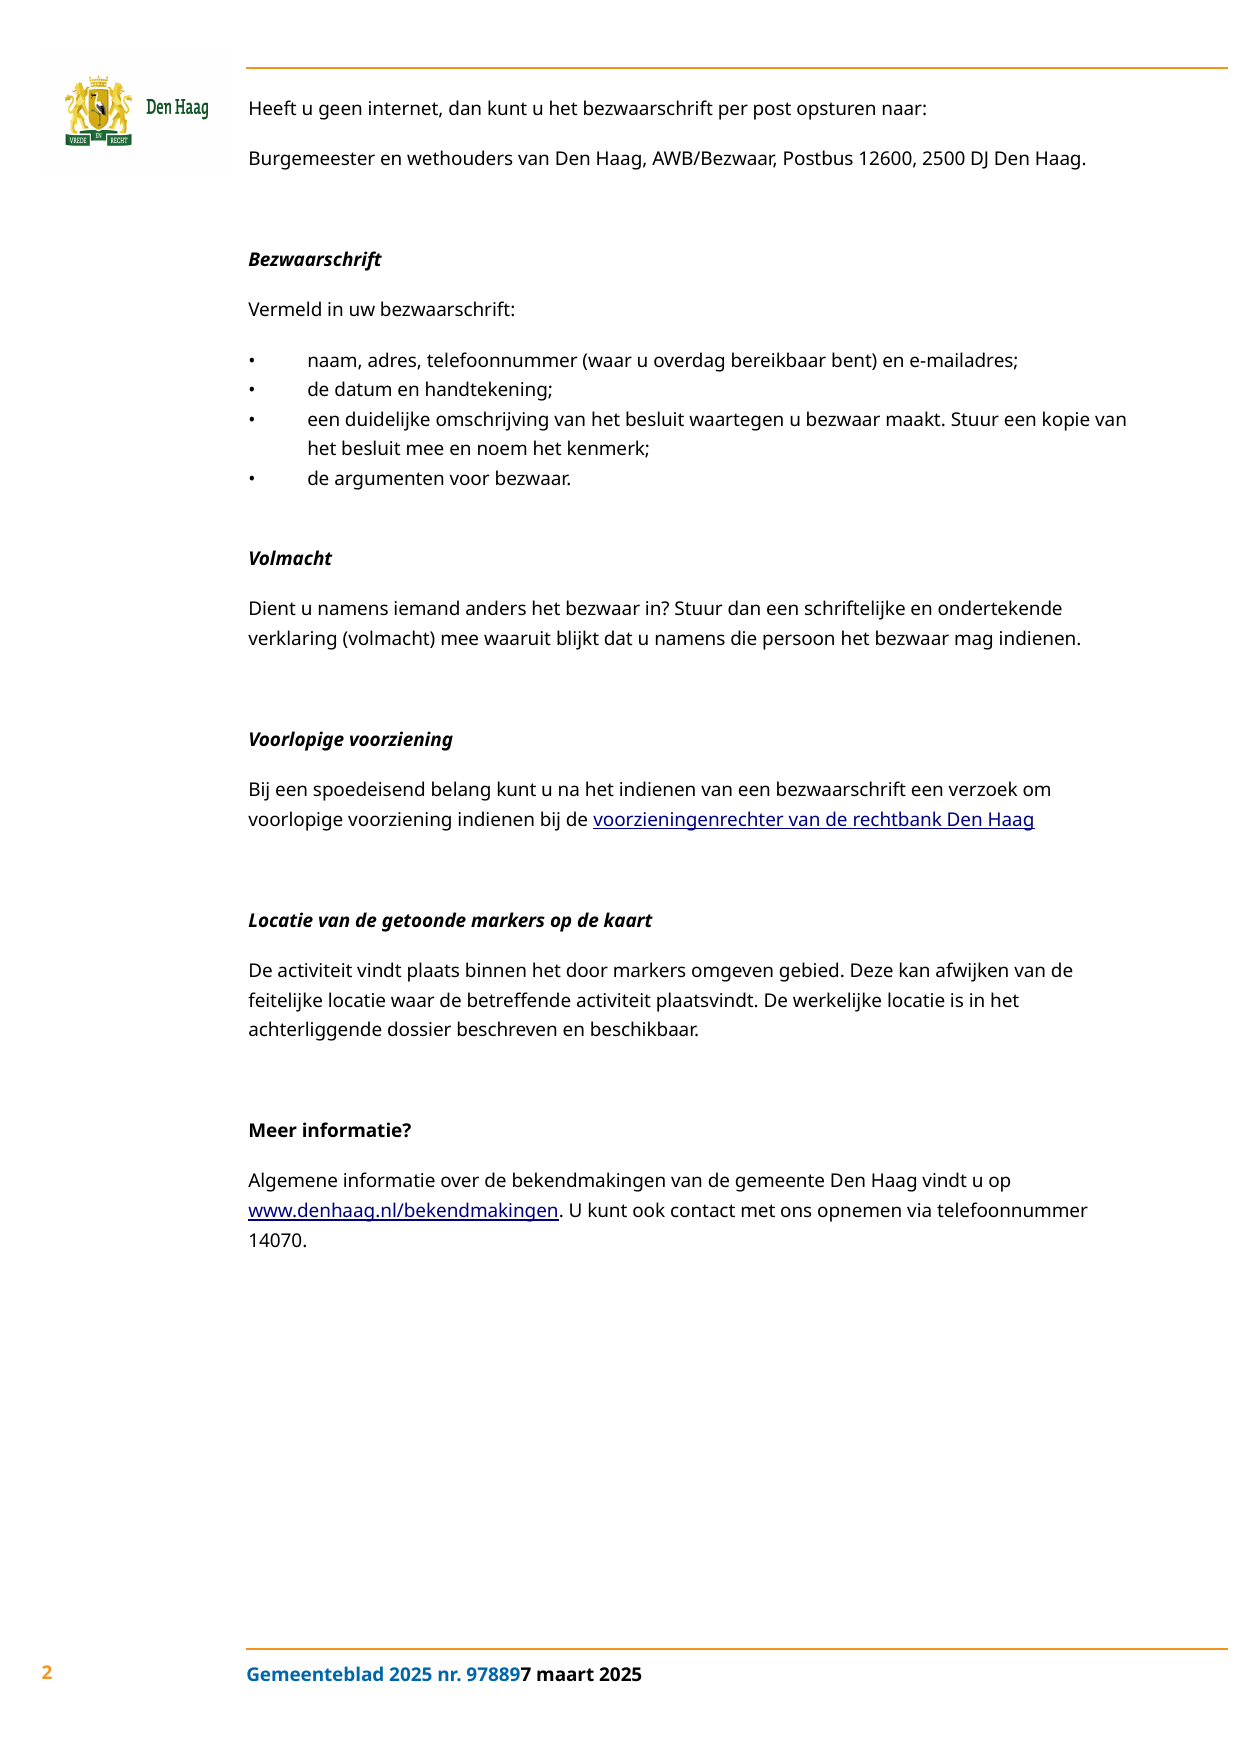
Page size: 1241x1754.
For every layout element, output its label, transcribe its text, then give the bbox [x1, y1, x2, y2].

text Volmacht [248, 545, 1152, 571]
text Algemene informatie over de bekendmakingen van de gemeente Den Haag vindt u op www.denhaag.nl/bekendmakingen. U kunt ook contact met ons opnemen via telefoonnummer 14070. [248, 1168, 1152, 1253]
text Heeft u geen internet, dan kunt u het bezwaarschrift per post opsturen naar: [248, 95, 1152, 121]
list de datum en handtekening; [248, 376, 1152, 402]
text De activiteit vindt plaats binnen het door markers omgeven gebied. Deze kan afwijken van de feitelijke locatie waar de betreffende activiteit plaatsvindt. De werkelijke locatie is in het achterliggende dossier beschreven en beschikbaar. [248, 957, 1152, 1042]
text Locatie van de getoonde markers op de kaart [248, 907, 1152, 933]
text Dient u namens iemand anders het bezwaar in? Stuur dan een schriftelijke en ondertekende verklaring (volmacht) mee waaruit blijkt dat u namens die persoon het bezwaar mag indienen. [248, 596, 1152, 651]
list de argumenten voor bezwaar. [248, 465, 1152, 491]
text Meer informatie? [248, 1117, 1152, 1143]
text Burgemeester en wethouders van Den Haag, AWB/Bezwaar, Postbus 12600, 2500 DJ Den Haag. [248, 145, 1152, 171]
text Bij een spoedeisend belang kunt u na het indienen van een bezwaarschrift een verzoek om voorlopige voorziening indienen bij de voorzieningenrechter van de rechtbank Den Haag [248, 776, 1152, 832]
list naam, adres, telefoonnummer (waar u overdag bereikbaar bent) en e-mailadres; [248, 347, 1152, 373]
list een duidelijke omschrijving van het besluit waartegen u bezwaar maakt. Stuur een kopie van het besluit mee en noem het kenmerk; [248, 406, 1152, 461]
picture [41, 47, 231, 172]
text Bezwaarschrift [248, 246, 1152, 272]
text Vermeld in uw bezwaarschrift: [248, 296, 1152, 322]
text Voorlopige voorziening [248, 726, 1152, 752]
